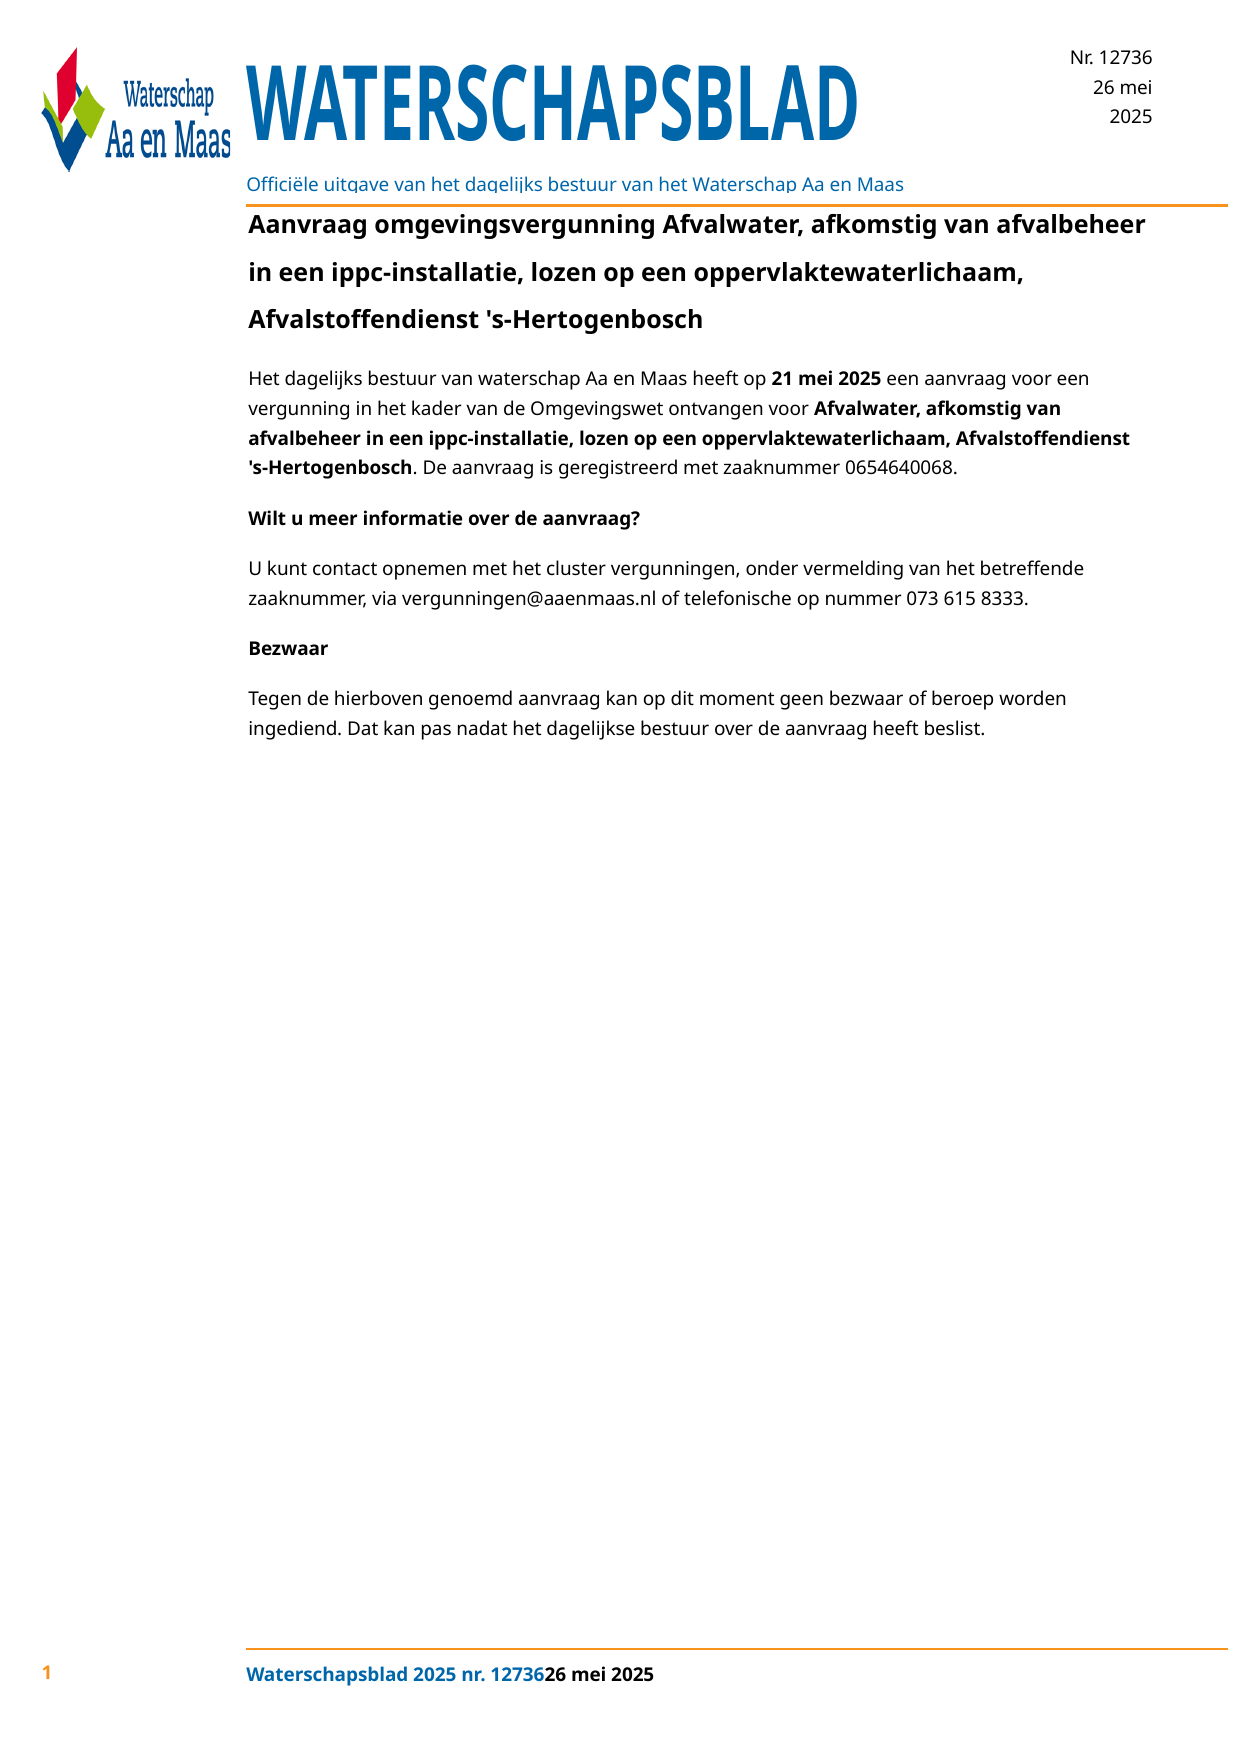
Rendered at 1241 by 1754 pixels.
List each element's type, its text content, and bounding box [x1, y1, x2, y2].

text Aanvraag omgevingsvergunning Afvalwater, afkomstig van afvalbeheer in een ippc-installatie, lozen op een oppervlaktewaterlichaam, Afvalstoffendienst 's-Hertogenbosch [248, 207, 1152, 336]
text Het dagelijks bestuur van waterschap Aa en Maas heeft op 21 mei 2025 een aanvraag voor een vergunning in het kader van de Omgevingswet ontvangen voor Afvalwater, afkomstig van afvalbeheer in een ippc-installatie, lozen op een oppervlaktewaterlichaam, Afvalstoffendienst 's-Hertogenbosch. De aanvraag is geregistreerd met zaaknummer 0654640068. [248, 366, 1152, 480]
text Tegen de hierboven genoemd aanvraag kan op dit moment geen bezwaar of beroep worden ingediend. Dat kan pas nadat het dagelijkse bestuur over de aanvraag heeft beslist. [248, 686, 1152, 741]
picture [41, 47, 231, 172]
text Wilt u meer informatie over de aanvraag? [248, 505, 1152, 530]
text U kunt contact opnemen met het cluster vergunningen, onder vermelding van het betreffende zaaknummer, via vergunningen@aaenmaas.nl of telefonische op nummer 073 615 8333. [248, 555, 1152, 610]
text Bezwaar [248, 635, 1152, 661]
